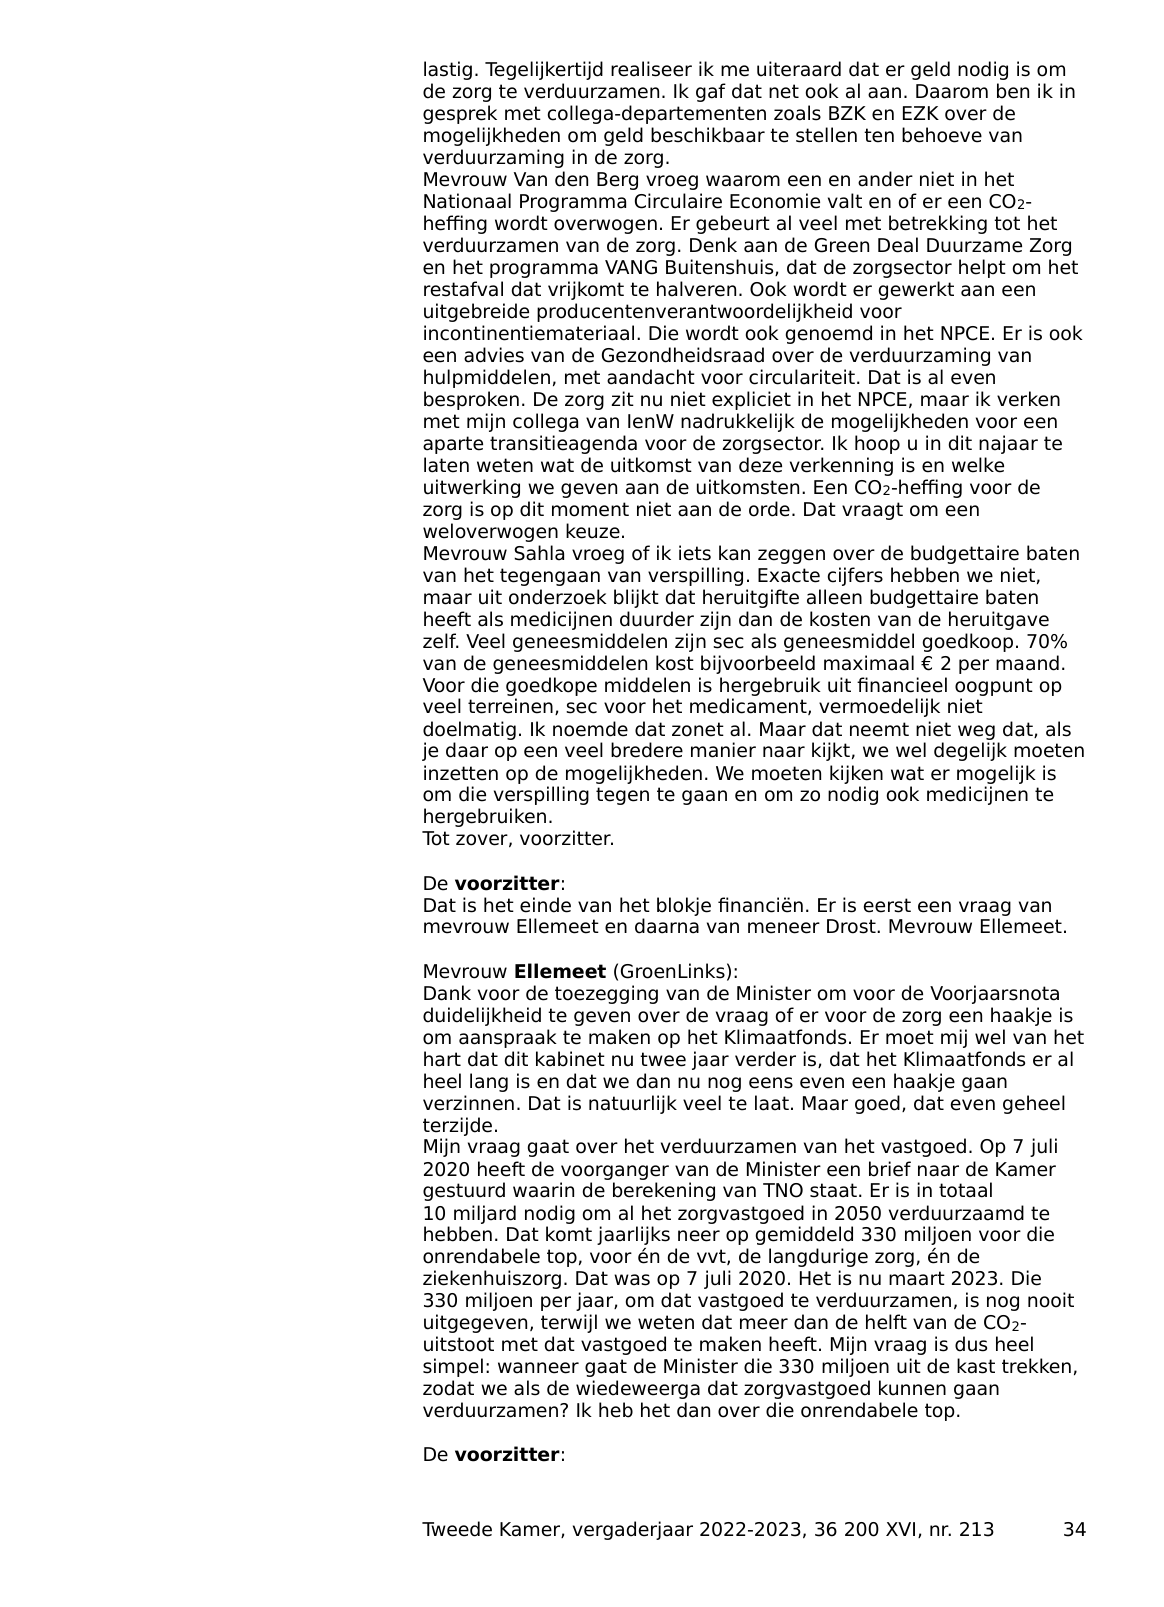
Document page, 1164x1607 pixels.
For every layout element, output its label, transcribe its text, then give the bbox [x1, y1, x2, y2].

text Dank voor de toezegging van de Minister om voor de Voorjaarsnota duidelijkheid te geven over de vraag of er voor de zorg een haakje is om aanspraak te maken op het Klimaatfonds. Er moet mij wel van het hart dat dit kabinet nu twee jaar verder is, dat het Klimaatfonds er al heel lang is en dat we dan nu nog eens even een haakje gaan verzinnen. Dat is natuurlijk veel te laat. Maar goed, dat even geheel terzijde. [422, 983, 1087, 1136]
text Mevrouw Van den Berg vroeg waarom een en ander niet in het Nationaal Programma Circulaire Economie valt en of er een CO2-heffing wordt overwogen. Er gebeurt al veel met betrekking tot het verduurzamen van de zorg. Denk aan de Green Deal Duurzame Zorg en het programma VANG Buitenshuis, dat de zorgsector helpt om het restafval dat vrijkomt te halveren. Ook wordt er gewerkt aan een uitgebreide producentenverantwoordelijkheid voor incontinentiemateriaal. Die wordt ook genoemd in het NPCE. Er is ook een advies van de Gezondheidsraad over de verduurzaming van hulpmiddelen, met aandacht voor circulariteit. Dat is al even besproken. De zorg zit nu niet expliciet in het NPCE, maar ik verken met mijn collega van IenW nadrukkelijk de mogelijkheden voor een aparte transitieagenda voor de zorgsector. Ik hoop u in dit najaar te laten weten wat de uitkomst van deze verkenning is en welke uitwerking we geven aan de uitkomsten. Een CO2-heffing voor de zorg is op dit moment niet aan de orde. Dat vraagt om een weloverwogen keuze. [422, 169, 1087, 543]
text Dat is het einde van het blokje financiën. Er is eerst een vraag van mevrouw Ellemeet en daarna van meneer Drost. Mevrouw Ellemeet. [422, 894, 1087, 938]
text Mevrouw Ellemeet (GroenLinks): [422, 961, 1087, 983]
text De voorzitter: [422, 872, 1087, 894]
text De voorzitter: [422, 1444, 1087, 1466]
text Mijn vraag gaat over het verduurzamen van het vastgoed. Op 7 juli 2020 heeft de voorganger van de Minister een brief naar de Kamer gestuurd waarin de berekening van TNO staat. Er is in totaal 10 miljard nodig om al het zorgvastgoed in 2050 verduurzaamd te hebben. Dat komt jaarlijks neer op gemiddeld 330 miljoen voor die onrendabele top, voor én de vvt, de langdurige zorg, én de ziekenhuiszorg. Dat was op 7 juli 2020. Het is nu maart 2023. Die 330 miljoen per jaar, om dat vastgoed te verduurzamen, is nog nooit uitgegeven, terwijl we weten dat meer dan de helft van de CO2-uitstoot met dat vastgoed te maken heeft. Mijn vraag is dus heel simpel: wanneer gaat de Minister die 330 miljoen uit de kast trekken, zodat we als de wiedeweerga dat zorgvastgoed kunnen gaan verduurzamen? Ik heb het dan over die onrendabele top. [422, 1136, 1087, 1422]
text lastig. Tegelijkertijd realiseer ik me uiteraard dat er geld nodig is om de zorg te verduurzamen. Ik gaf dat net ook al aan. Daarom ben ik in gesprek met collega-departementen zoals BZK en EZK over de mogelijkheden om geld beschikbaar te stellen ten behoeve van verduurzaming in de zorg. [422, 59, 1087, 169]
text Tot zover, voorzitter. [422, 828, 1087, 850]
text Mevrouw Sahla vroeg of ik iets kan zeggen over de budgettaire baten van het tegengaan van verspilling. Exacte cijfers hebben we niet, maar uit onderzoek blijkt dat heruitgifte alleen budgettaire baten heeft als medicijnen duurder zijn dan de kosten van de heruitgave zelf. Veel geneesmiddelen zijn sec als geneesmiddel goedkoop. 70% van de geneesmiddelen kost bijvoorbeeld maximaal € 2 per maand. Voor die goedkope middelen is hergebruik uit financieel oogpunt op veel terreinen, sec voor het medicament, vermoedelijk niet doelmatig. Ik noemde dat zonet al. Maar dat neemt niet weg dat, als je daar op een veel bredere manier naar kijkt, we wel degelijk moeten inzetten op de mogelijkheden. We moeten kijken wat er mogelijk is om die verspilling tegen te gaan en om zo nodig ook medicijnen te hergebruiken. [422, 543, 1087, 828]
